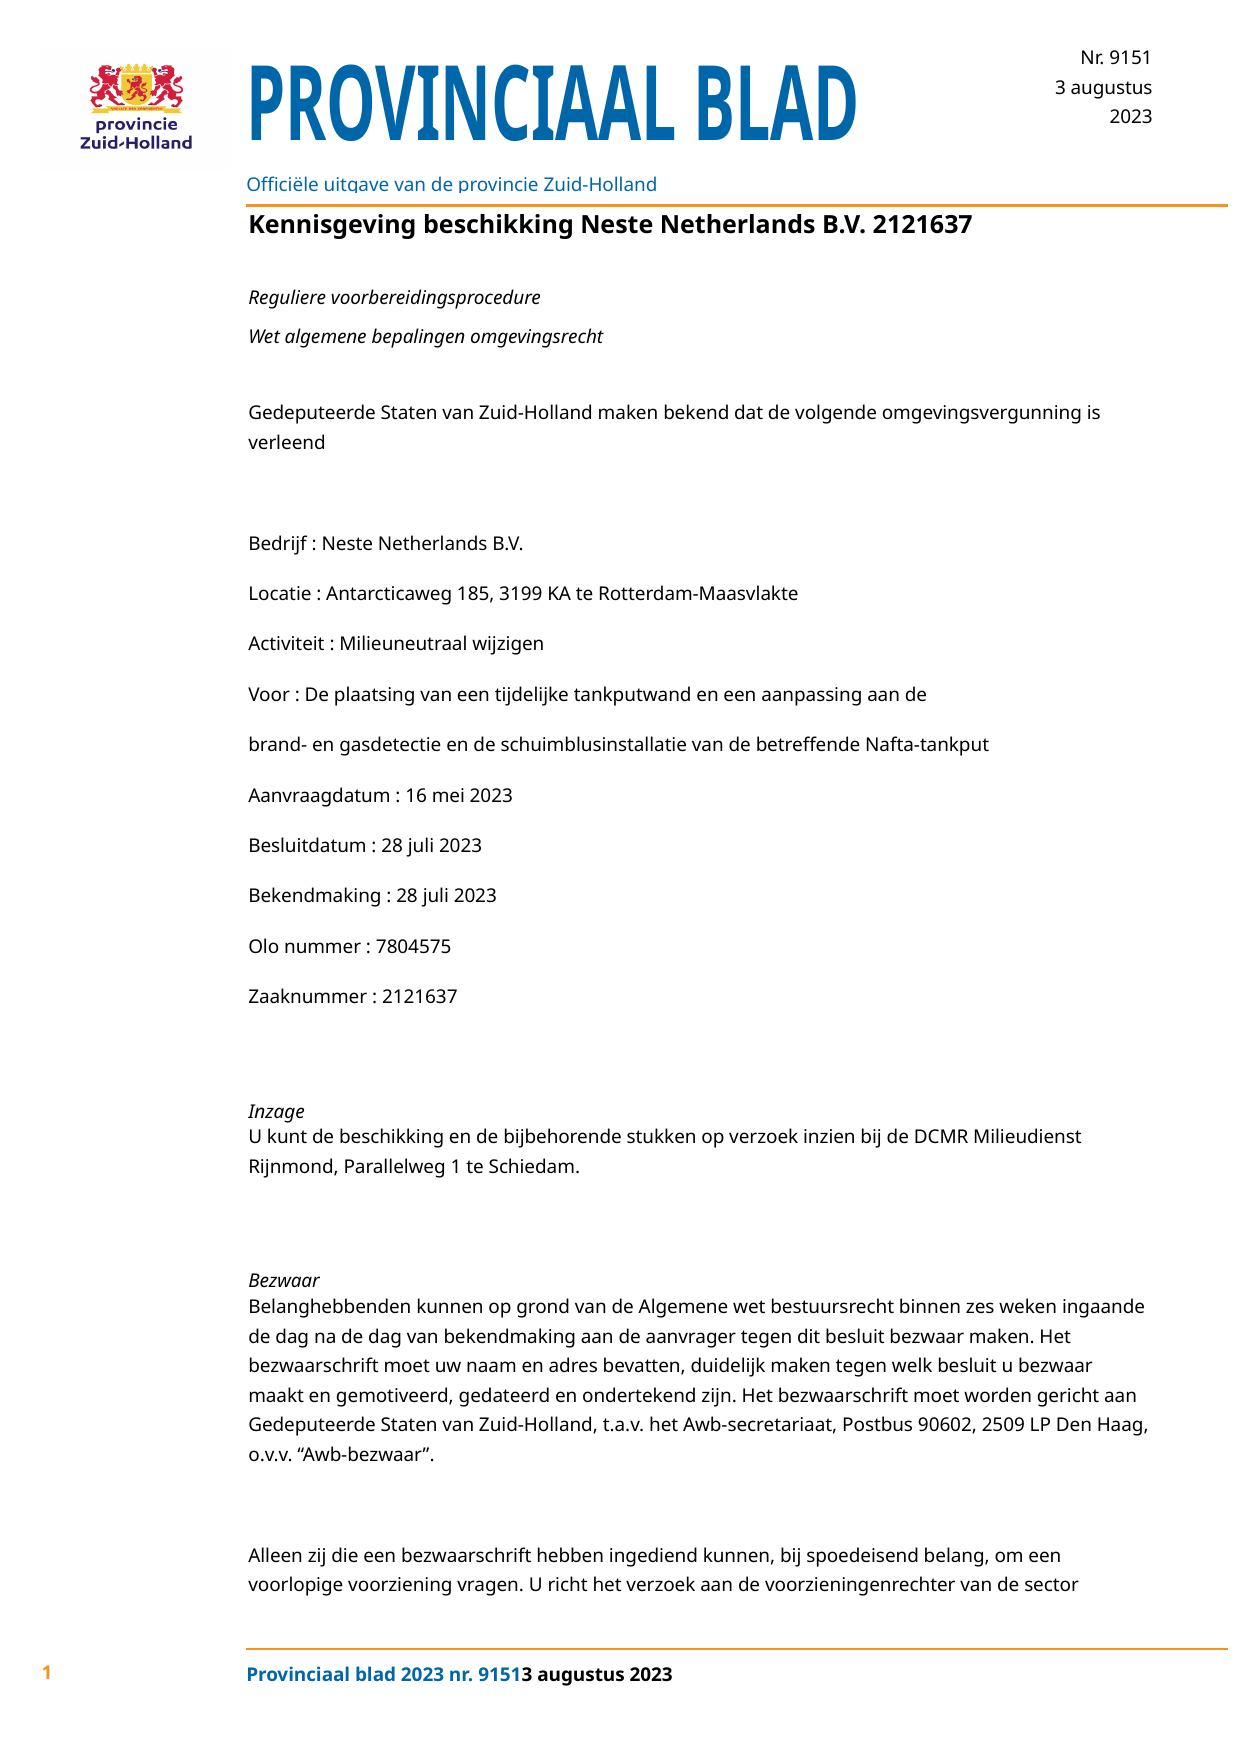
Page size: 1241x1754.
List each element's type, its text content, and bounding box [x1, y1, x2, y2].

text Alleen zij die een bezwaarschrift hebben ingediend kunnen, bij spoedeisend belang, om een voorlopige voorziening vragen. U richt het verzoek aan de voorzieningenrechter van de sector [248, 1542, 1152, 1597]
text Voor : De plaatsing van een tijdelijke tankputwand en een aanpassing aan de [248, 681, 1152, 707]
text Bezwaar [248, 1267, 1152, 1293]
text U kunt de beschikking en de bijbehorende stukken op verzoek inzien bij de DCMR Milieudienst Rijnmond, Parallelweg 1 te Schiedam. [248, 1123, 1152, 1179]
text Olo nummer : 7804575 [248, 933, 1152, 959]
text Activiteit : Milieuneutraal wijzigen [248, 631, 1152, 656]
text Kennisgeving beschikking Neste Netherlands B.V. 2121637 [248, 207, 1152, 241]
text Reguliere voorbereidingsprocedure [248, 284, 1152, 309]
text Locatie : Antarcticaweg 185, 3199 KA te Rotterdam-Maasvlakte [248, 580, 1152, 606]
text Aanvraagdatum : 16 mei 2023 [248, 782, 1152, 807]
text Gedeputeerde Staten van Zuid-Holland maken bekend dat de volgende omgevingsvergunning is verleend [248, 399, 1152, 454]
text Inzage [248, 1098, 1152, 1123]
text Belanghebbenden kunnen op grond van de Algemene wet bestuursrecht binnen zes weken ingaande de dag na de dag van bekendmaking aan de aanvrager tegen dit besluit bezwaar maken. Het bezwaarschrift moet uw naam en adres bevatten, duidelijk maken tegen welk besluit u bezwaar maakt en gemotiveerd, gedateerd en ondertekend zijn. Het bezwaarschrift moet worden gericht aan Gedeputeerde Staten van Zuid-Holland, t.a.v. het Awb-secretariaat, Postbus 90602, 2509 LP Den Haag, o.v.v. “Awb-bezwaar”. [248, 1293, 1152, 1467]
picture [41, 47, 231, 172]
text Wet algemene bepalingen omgevingsrecht [248, 323, 1152, 349]
text brand- en gasdetectie en de schuimblusinstallatie van de betreffende Nafta-tankput [248, 731, 1152, 757]
text Zaaknummer : 2121637 [248, 983, 1152, 1009]
text Bedrijf : Neste Netherlands B.V. [248, 530, 1152, 555]
text Bekendmaking : 28 juli 2023 [248, 883, 1152, 908]
text Besluitdatum : 28 juli 2023 [248, 832, 1152, 858]
